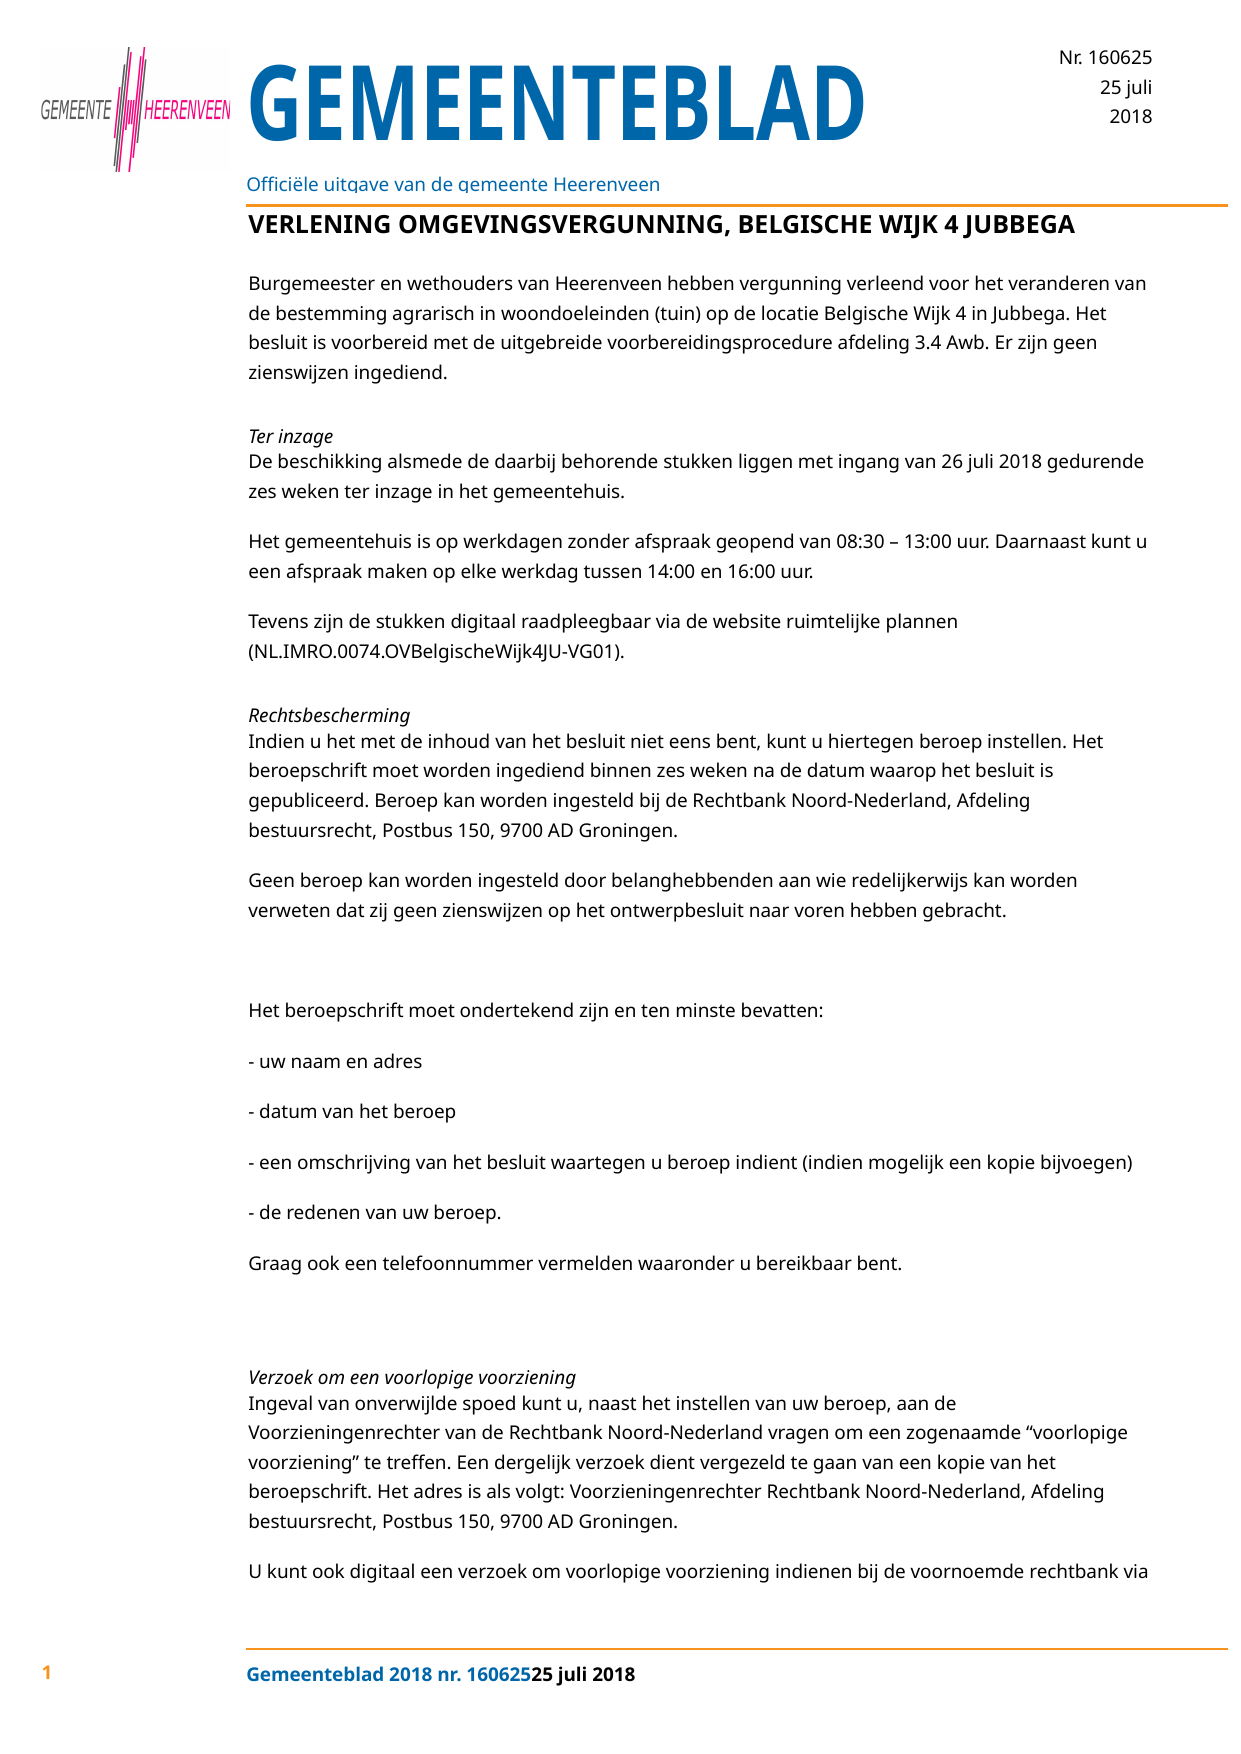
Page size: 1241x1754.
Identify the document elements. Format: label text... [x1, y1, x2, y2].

text Rechtsbescherming [248, 702, 1152, 728]
text Ingeval van onverwijlde spoed kunt u, naast het instellen van uw beroep, aan de Voorzieningenrechter van de Rechtbank Noord-Nederland vragen om een zogenaamde “voorlopige voorziening” te treffen. Een dergelijk verzoek dient vergezeld te gaan van een kopie van het beroepschrift. Het adres is als volgt: Voorzieningenrechter Rechtbank Noord-Nederland, Afdeling bestuursrecht, Postbus 150, 9700 AD Groningen. [248, 1390, 1152, 1534]
text Tevens zijn de stukken digitaal raadpleegbaar via de website ruimtelijke plannen (NL.IMRO.0074.OVBelgischeWijk4JU-VG01). [248, 609, 1152, 664]
text De beschikking alsmede de daarbij behorende stukken liggen met ingang van 26 juli 2018 gedurende zes weken ter inzage in het gemeentehuis. [248, 449, 1152, 504]
text - de redenen van uw beroep. [248, 1199, 1152, 1225]
text Het beroepschrift moet ondertekend zijn en ten minste bevatten: [248, 998, 1152, 1023]
text U kunt ook digitaal een verzoek om voorlopige voorziening indienen bij de voornoemde rechtbank via [248, 1558, 1152, 1584]
picture [41, 47, 231, 172]
text Geen beroep kan worden ingesteld door belanghebbenden aan wie redelijkerwijs kan worden verweten dat zij geen zienswijzen op het ontwerpbesluit naar voren hebben gebracht. [248, 867, 1152, 922]
text Graag ook een telefoonnummer vermelden waaronder u bereikbaar bent. [248, 1250, 1152, 1275]
text Ter inzage [248, 423, 1152, 449]
text Burgemeester en wethouders van Heerenveen hebben vergunning verleend voor het veranderen van de bestemming agrarisch in woondoeleinden (tuin) op de locatie Belgische Wijk 4 in Jubbega. Het besluit is voorbereid met de uitgebreide voorbereidingsprocedure afdeling 3.4 Awb. Er zijn geen zienswijzen ingediend. [248, 270, 1152, 385]
text Indien u het met de inhoud van het besluit niet eens bent, kunt u hiertegen beroep instellen. Het beroepschrift moet worden ingediend binnen zes weken na de datum waarop het besluit is gepubliceerd. Beroep kan worden ingesteld bij de Rechtbank Noord-Nederland, Afdeling bestuursrecht, Postbus 150, 9700 AD Groningen. [248, 728, 1152, 842]
text - uw naam en adres [248, 1048, 1152, 1074]
text - datum van het beroep [248, 1098, 1152, 1124]
text VERLENING OMGEVINGSVERGUNNING, BELGISCHE WIJK 4 JUBBEGA [248, 207, 1152, 241]
text Verzoek om een voorlopige voorziening [248, 1364, 1152, 1390]
text - een omschrijving van het besluit waartegen u beroep indient (indien mogelijk een kopie bijvoegen) [248, 1149, 1152, 1174]
text Het gemeentehuis is op werkdagen zonder afspraak geopend van 08:30 – 13:00 uur. Daarnaast kunt u een afspraak maken op elke werkdag tussen 14:00 en 16:00 uur. [248, 529, 1152, 584]
